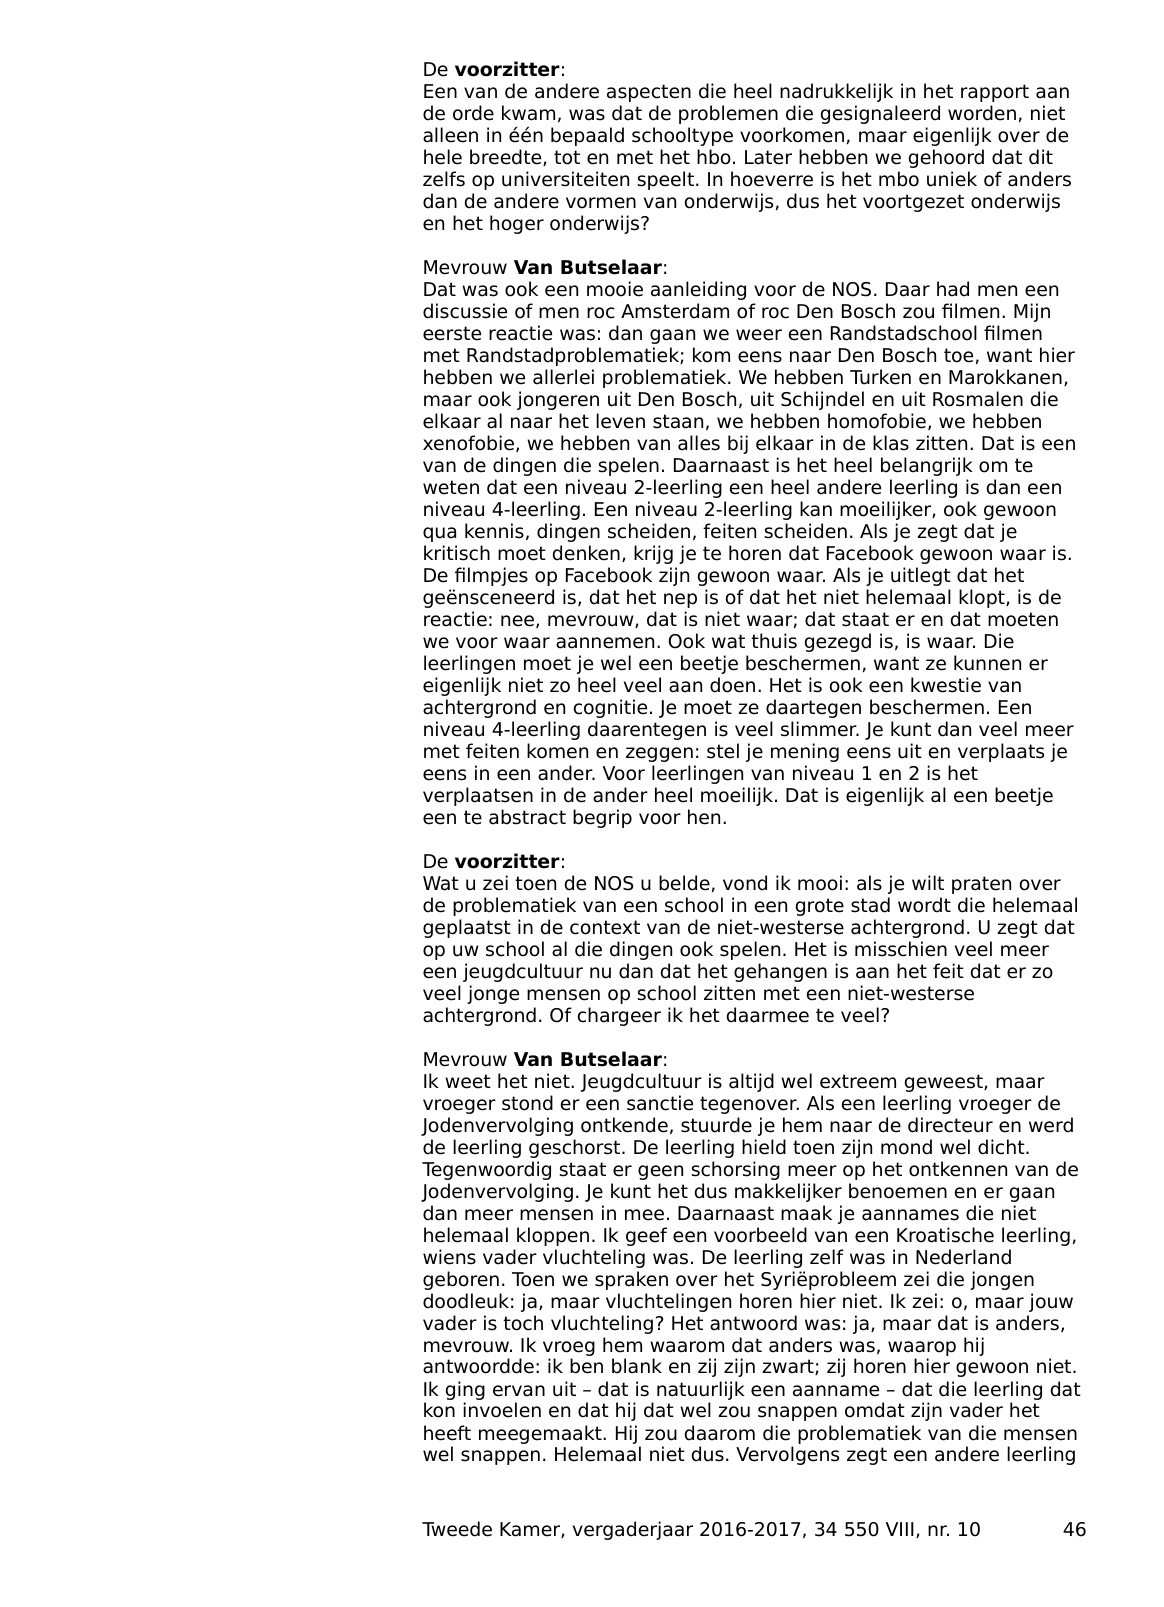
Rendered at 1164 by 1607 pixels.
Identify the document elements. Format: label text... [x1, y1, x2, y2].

text Wat u zei toen de NOS u belde, vond ik mooi: als je wilt praten over de problematiek van een school in een grote stad wordt die helemaal geplaatst in de context van de niet-westerse achtergrond. U zegt dat op uw school al die dingen ook spelen. Het is misschien veel meer een jeugdcultuur nu dan dat het gehangen is aan het feit dat er zo veel jonge mensen op school zitten met een niet-westerse achtergrond. Of chargeer ik het daarmee te veel? [422, 873, 1087, 1027]
text Mevrouw Van Butselaar: [422, 1049, 1087, 1071]
text De voorzitter: [422, 59, 1087, 81]
text Een van de andere aspecten die heel nadrukkelijk in het rapport aan de orde kwam, was dat de problemen die gesignaleerd worden, niet alleen in één bepaald schooltype voorkomen, maar eigenlijk over de hele breedte, tot en met het hbo. Later hebben we gehoord dat dit zelfs op universiteiten speelt. In hoeverre is het mbo uniek of anders dan de andere vormen van onderwijs, dus het voortgezet onderwijs en het hoger onderwijs? [422, 81, 1087, 235]
text Ik weet het niet. Jeugdcultuur is altijd wel extreem geweest, maar vroeger stond er een sanctie tegenover. Als een leerling vroeger de Jodenvervolging ontkende, stuurde je hem naar de directeur en werd de leerling geschorst. De leerling hield toen zijn mond wel dicht. Tegenwoordig staat er geen schorsing meer op het ontkennen van de Jodenvervolging. Je kunt het dus makkelijker benoemen en er gaan dan meer mensen in mee. Daarnaast maak je aannames die niet helemaal kloppen. Ik geef een voorbeeld van een Kroatische leerling, wiens vader vluchteling was. De leerling zelf was in Nederland geboren. Toen we spraken over het Syriëprobleem zei die jongen doodleuk: ja, maar vluchtelingen horen hier niet. Ik zei: o, maar jouw vader is toch vluchteling? Het antwoord was: ja, maar dat is anders, mevrouw. Ik vroeg hem waarom dat anders was, waarop hij antwoordde: ik ben blank en zij zijn zwart; zij horen hier gewoon niet. Ik ging ervan uit – dat is natuurlijk een aanname – dat die leerling dat kon invoelen en dat hij dat wel zou snappen omdat zijn vader het heeft meegemaakt. Hij zou daarom die problematiek van die mensen wel snappen. Helemaal niet dus. Vervolgens zegt een andere leerling [422, 1071, 1087, 1466]
text Dat was ook een mooie aanleiding voor de NOS. Daar had men een discussie of men roc Amsterdam of roc Den Bosch zou filmen. Mijn eerste reactie was: dan gaan we weer een Randstadschool filmen met Randstadproblematiek; kom eens naar Den Bosch toe, want hier hebben we allerlei problematiek. We hebben Turken en Marokkanen, maar ook jongeren uit Den Bosch, uit Schijndel en uit Rosmalen die elkaar al naar het leven staan, we hebben homofobie, we hebben xenofobie, we hebben van alles bij elkaar in de klas zitten. Dat is een van de dingen die spelen. Daarnaast is het heel belangrijk om te weten dat een niveau 2-leerling een heel andere leerling is dan een niveau 4-leerling. Een niveau 2-leerling kan moeilijker, ook gewoon qua kennis, dingen scheiden, feiten scheiden. Als je zegt dat je kritisch moet denken, krijg je te horen dat Facebook gewoon waar is. De filmpjes op Facebook zijn gewoon waar. Als je uitlegt dat het geënsceneerd is, dat het nep is of dat het niet helemaal klopt, is de reactie: nee, mevrouw, dat is niet waar; dat staat er en dat moeten we voor waar aannemen. Ook wat thuis gezegd is, is waar. Die leerlingen moet je wel een beetje beschermen, want ze kunnen er eigenlijk niet zo heel veel aan doen. Het is ook een kwestie van achtergrond en cognitie. Je moet ze daartegen beschermen. Een niveau 4-leerling daarentegen is veel slimmer. Je kunt dan veel meer met feiten komen en zeggen: stel je mening eens uit en verplaats je eens in een ander. Voor leerlingen van niveau 1 en 2 is het verplaatsen in de ander heel moeilijk. Dat is eigenlijk al een beetje een te abstract begrip voor hen. [422, 279, 1087, 828]
text Mevrouw Van Butselaar: [422, 257, 1087, 279]
text De voorzitter: [422, 851, 1087, 873]
